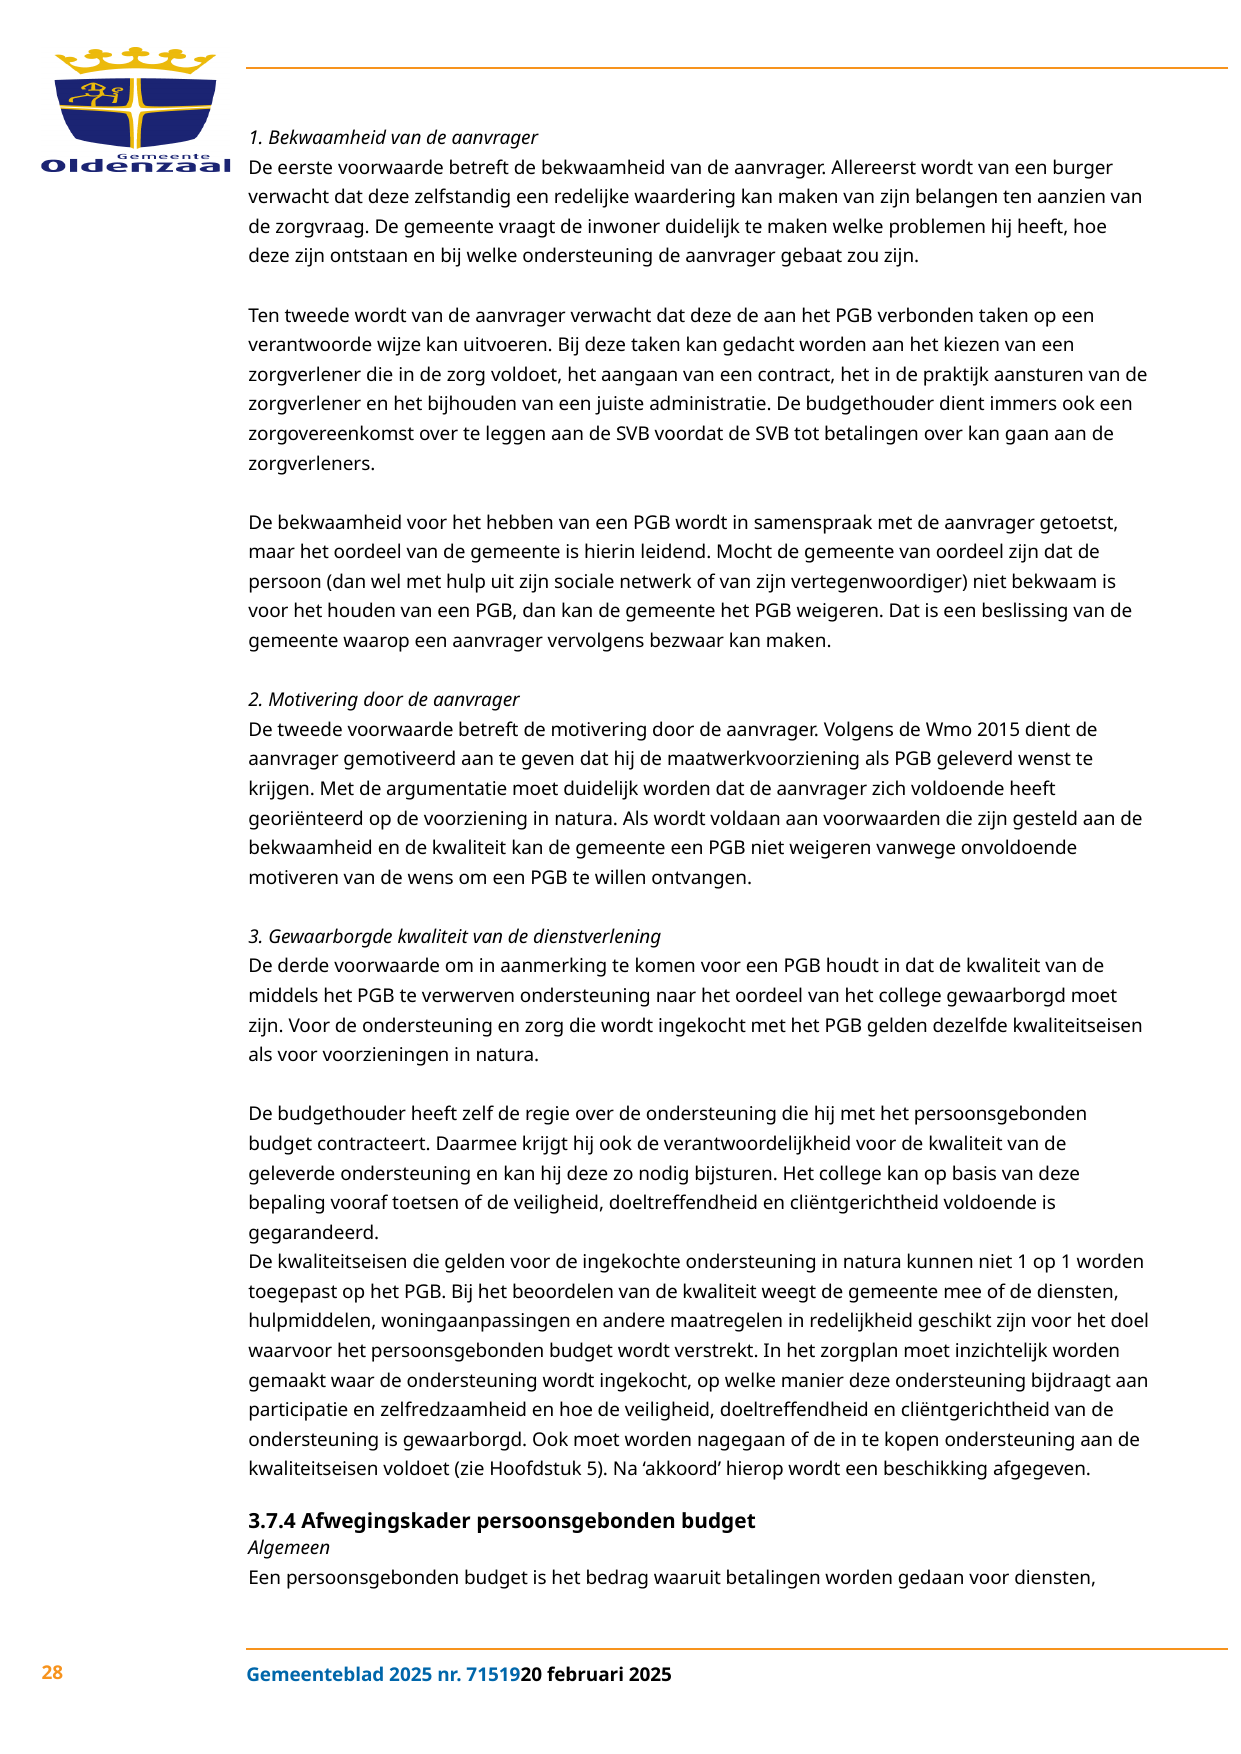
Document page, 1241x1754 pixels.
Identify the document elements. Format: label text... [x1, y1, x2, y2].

text Algemeen [248, 1534, 1152, 1560]
text De budgethouder heeft zelf de regie over de ondersteuning die hij met het persoonsgebonden budget contracteert. Daarmee krijgt hij ook de verantwoordelijkheid voor de kwaliteit van de geleverde ondersteuning en kan hij deze zo nodig bijsturen. Het college kan op basis van deze bepaling vooraf toetsen of de veiligheid, doeltreffendheid en cliëntgerichtheid voldoende is gegarandeerd. [248, 1101, 1152, 1245]
text 2. Motivering door de aanvrager [248, 686, 1152, 712]
text Ten tweede wordt van de aanvrager verwacht dat deze de aan het PGB verbonden taken op een verantwoorde wijze kan uitvoeren. Bij deze taken kan gedacht worden aan het kiezen van een zorgverlener die in de zorg voldoet, het aangaan van een contract, het in de praktijk aansturen van de zorgverlener en het bijhouden van een juiste administratie. De budgethouder dient immers ook een zorgovereenkomst over te leggen aan de SVB voordat de SVB tot betalingen over kan gaan aan de zorgverleners. [248, 302, 1152, 476]
text Een persoonsgebonden budget is het bedrag waaruit betalingen worden gedaan voor diensten, [248, 1564, 1152, 1590]
text De bekwaamheid voor het hebben van een PGB wordt in samenspraak met de aanvrager getoetst, maar het oordeel van de gemeente is hierin leidend. Mocht de gemeente van oordeel zijn dat de persoon (dan wel met hulp uit zijn sociale netwerk of van zijn vertegenwoordiger) niet bekwaam is voor het houden van een PGB, dan kan de gemeente het PGB weigeren. Dat is een beslissing van de gemeente waarop een aanvrager vervolgens bezwaar kan maken. [248, 509, 1152, 653]
text 1. Bekwaamheid van de aanvrager [248, 124, 1152, 150]
text De derde voorwaarde om in aanmerking te komen voor een PGB houdt in dat de kwaliteit van de middels het PGB te verwerven ondersteuning naar het oordeel van het college gewaarborgd moet zijn. Voor de ondersteuning en zorg die wordt ingekocht met het PGB gelden dezelfde kwaliteitseisen als voor voorzieningen in natura. [248, 953, 1152, 1067]
picture [41, 47, 231, 172]
text 3.7.4 Afwegingskader persoonsgebonden budget [248, 1506, 1152, 1534]
text De eerste voorwaarde betreft de bekwaamheid van de aanvrager. Allereerst wordt van een burger verwacht dat deze zelfstandig een redelijke waardering kan maken van zijn belangen ten aanzien van de zorgvraag. De gemeente vraagt de inwoner duidelijk te maken welke problemen hij heeft, hoe deze zijn ontstaan en bij welke ondersteuning de aanvrager gebaat zou zijn. [248, 154, 1152, 268]
text De kwaliteitseisen die gelden voor de ingekochte ondersteuning in natura kunnen niet 1 op 1 worden toegepast op het PGB. Bij het beoordelen van de kwaliteit weegt de gemeente mee of de diensten, hulpmiddelen, woningaanpassingen en andere maatregelen in redelijkheid geschikt zijn voor het doel waarvoor het persoonsgebonden budget wordt verstrekt. In het zorgplan moet inzichtelijk worden gemaakt waar de ondersteuning wordt ingekocht, op welke manier deze ondersteuning bijdraagt aan participatie en zelfredzaamheid en hoe de veiligheid, doeltreffendheid en cliëntgerichtheid van de ondersteuning is gewaarborgd. Ook moet worden nagegaan of de in te kopen ondersteuning aan de kwaliteitseisen voldoet (zie Hoofdstuk 5). Na ‘akkoord’ hierop wordt een beschikking afgegeven. [248, 1248, 1152, 1481]
text 3. Gewaarborgde kwaliteit van de dienstverlening [248, 923, 1152, 949]
text De tweede voorwaarde betreft de motivering door de aanvrager. Volgens de Wmo 2015 dient de aanvrager gemotiveerd aan te geven dat hij de maatwerkvoorziening als PGB geleverd wenst te krijgen. Met de argumentatie moet duidelijk worden dat de aanvrager zich voldoende heeft georiënteerd op de voorziening in natura. Als wordt voldaan aan voorwaarden die zijn gesteld aan de bekwaamheid en de kwaliteit kan de gemeente een PGB niet weigeren vanwege onvoldoende motiveren van de wens om een PGB te willen ontvangen. [248, 716, 1152, 890]
